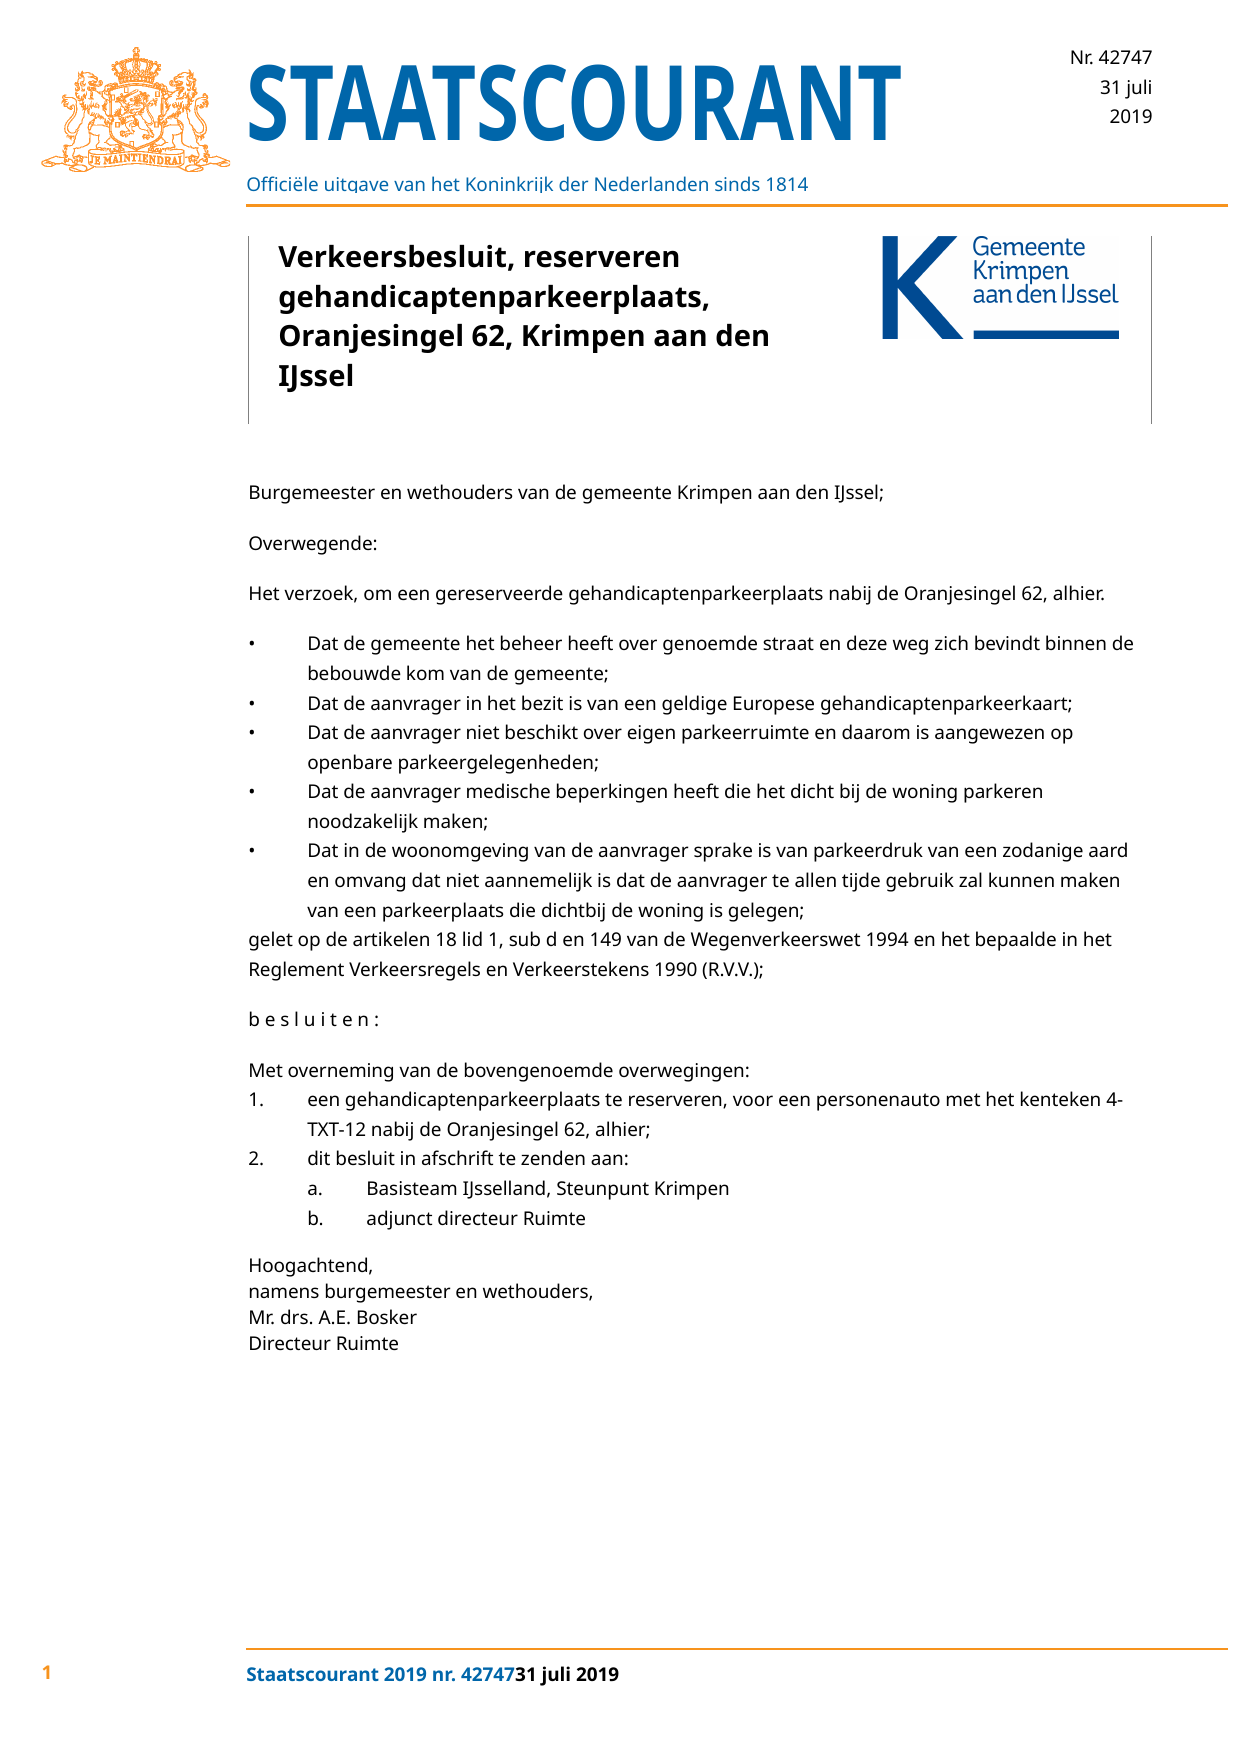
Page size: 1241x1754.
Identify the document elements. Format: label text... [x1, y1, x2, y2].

list Basisteam IJsselland, Steunpunt Krimpen [307, 1175, 1152, 1201]
text b e s l u i t e n : [248, 1006, 1152, 1032]
list een gehandicaptenparkeerplaats te reserveren, voor een personenauto met het kenteken 4-TXT-12 nabij de Oranjesingel 62, alhier; [248, 1086, 1152, 1142]
picture [41, 47, 231, 172]
picture [882, 236, 1119, 339]
list adjunct directeur Ruimte [307, 1205, 1152, 1231]
text Directeur Ruimte [248, 1330, 1152, 1356]
text Het verzoek, om een gereserveerde gehandicaptenparkeerplaats nabij de Oranjesingel 62, alhier. [248, 580, 1152, 606]
text gelet op de artikelen 18 lid 1, sub d en 149 van de Wegenverkeerswet 1994 en het bepaalde in het Reglement Verkeersregels en Verkeerstekens 1990 (R.V.V.); [248, 926, 1152, 982]
text Burgemeester en wethouders van de gemeente Krimpen aan den IJssel; [248, 479, 1152, 505]
table_header [1119, 236, 1151, 338]
text namens burgemeester en wethouders, [248, 1278, 1152, 1304]
list dit besluit in afschrift te zenden aan: [248, 1146, 1152, 1171]
table_header Verkeersbesluit, reserveren gehandicaptenparkeerplaats, Oranjesingel 62, Krimpen aan den IJssel [249, 236, 850, 424]
text Hoogachtend, [248, 1253, 1152, 1278]
table_header [850, 339, 1151, 424]
text Mr. drs. A.E. Bosker [248, 1304, 1152, 1330]
list Dat in de woonomgeving van de aanvrager sprake is van parkeerdruk van een zodanige aard en omvang dat niet aannemelijk is dat de aanvrager te allen tijde gebruik zal kunnen maken van een parkeerplaats die dichtbij de woning is gelegen; [248, 838, 1152, 923]
list Dat de gemeente het beheer heeft over genoemde straat en deze weg zich bevindt binnen de bebouwde kom van de gemeente; [248, 631, 1152, 686]
list Dat de aanvrager in het bezit is van een geldige Europese gehandicaptenparkeerkaart; [248, 690, 1152, 716]
list Dat de aanvrager niet beschikt over eigen parkeerruimte en daarom is aangewezen op openbare parkeergelegenheden; [248, 719, 1152, 775]
table_header [850, 236, 882, 338]
text Met overneming van de bovengenoemde overwegingen: [248, 1057, 1152, 1083]
text Overwegende: [248, 530, 1152, 556]
list Dat de aanvrager medische beperkingen heeft die het dicht bij de woning parkeren noodzakelijk maken; [248, 778, 1152, 834]
